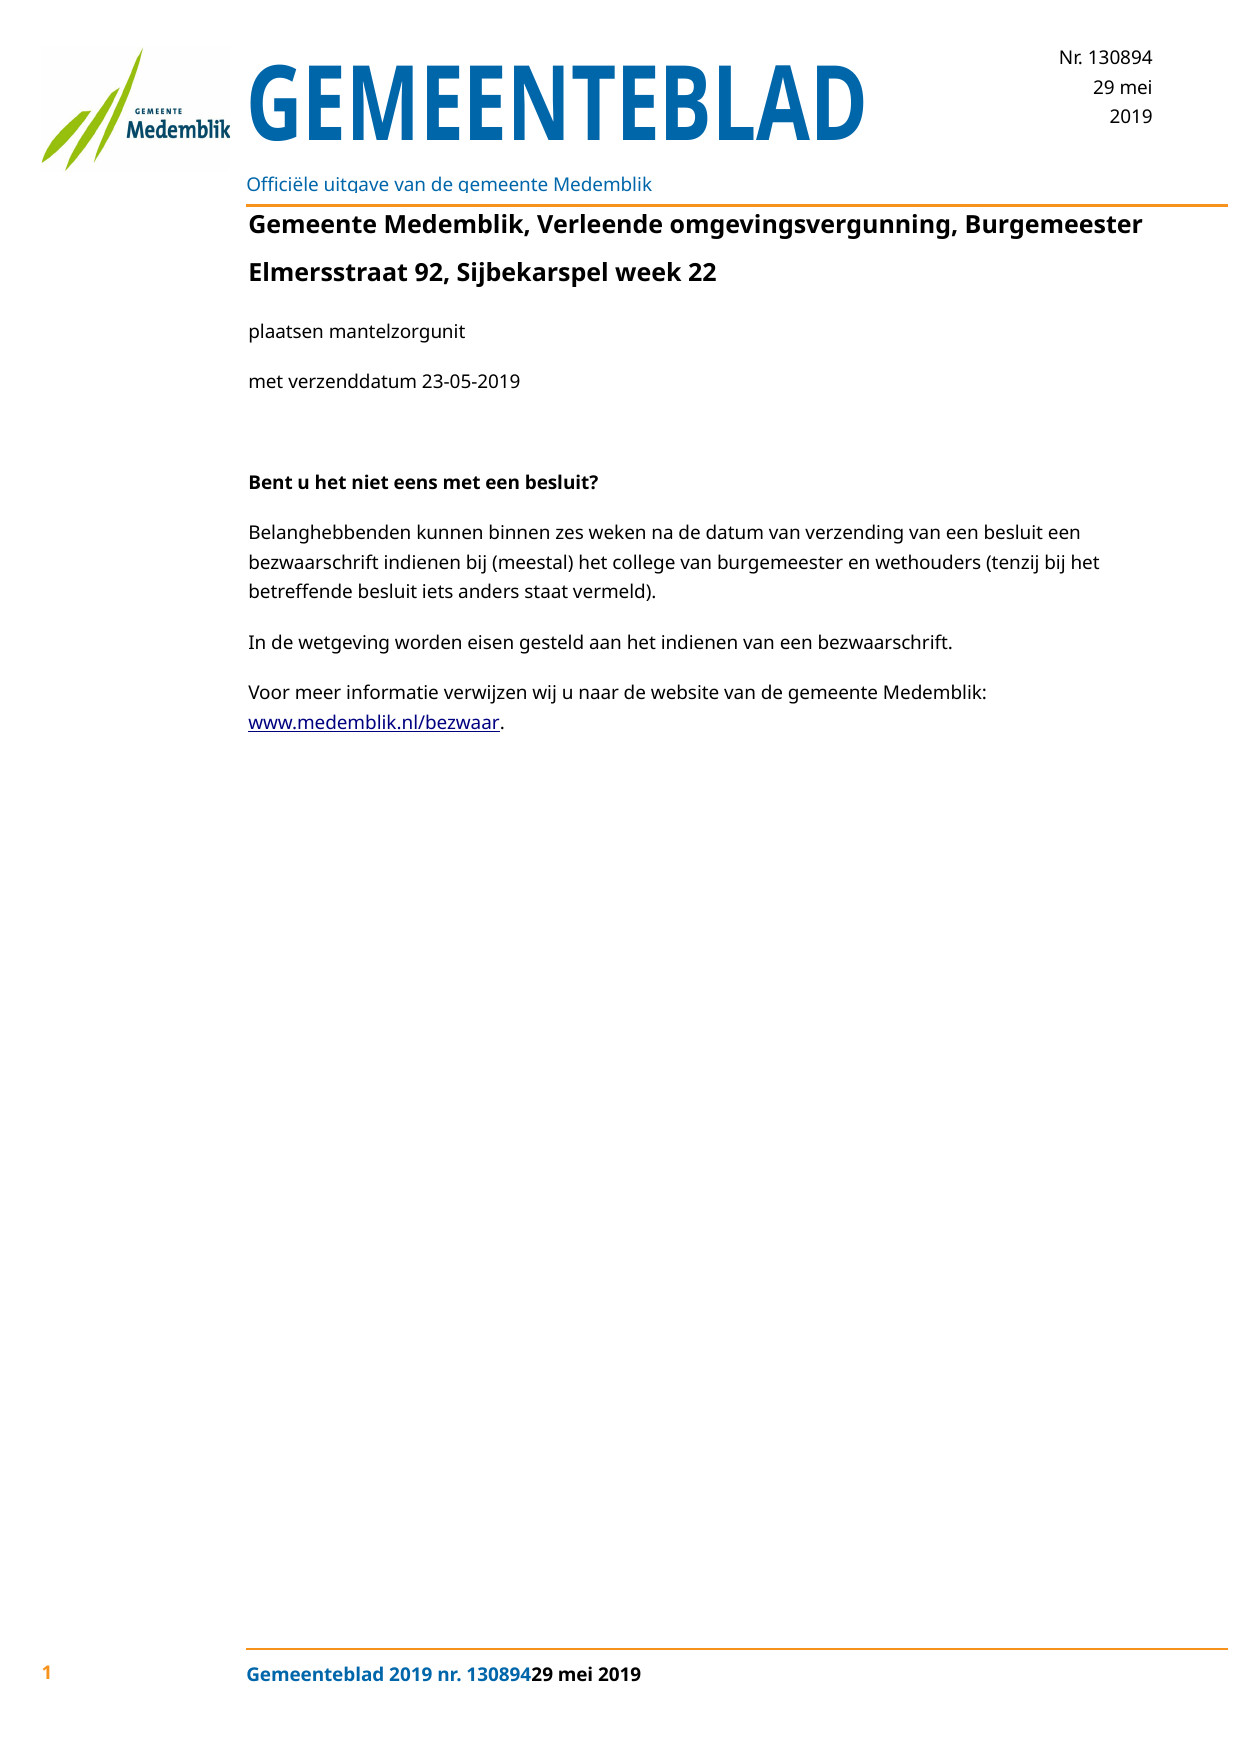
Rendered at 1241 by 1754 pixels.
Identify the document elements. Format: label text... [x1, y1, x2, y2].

text plaatsen mantelzorgunit [248, 318, 1152, 344]
text Belanghebbenden kunnen binnen zes weken na de datum van verzending van een besluit een bezwaarschrift indienen bij (meestal) het college van burgemeester en wethouders (tenzij bij het betreffende besluit iets anders staat vermeld). [248, 519, 1152, 604]
text In de wetgeving worden eisen gesteld aan het indienen van een bezwaarschrift. [248, 629, 1152, 655]
picture [41, 47, 231, 172]
text Gemeente Medemblik, Verleende omgevingsvergunning, Burgemeester Elmersstraat 92, Sijbekarspel week 22 [248, 207, 1152, 288]
text Bent u het niet eens met een besluit? [248, 469, 1152, 495]
text Voor meer informatie verwijzen wij u naar de website van de gemeente Medemblik: www.medemblik.nl/bezwaar. [248, 679, 1152, 735]
text met verzenddatum 23-05-2019 [248, 368, 1152, 394]
